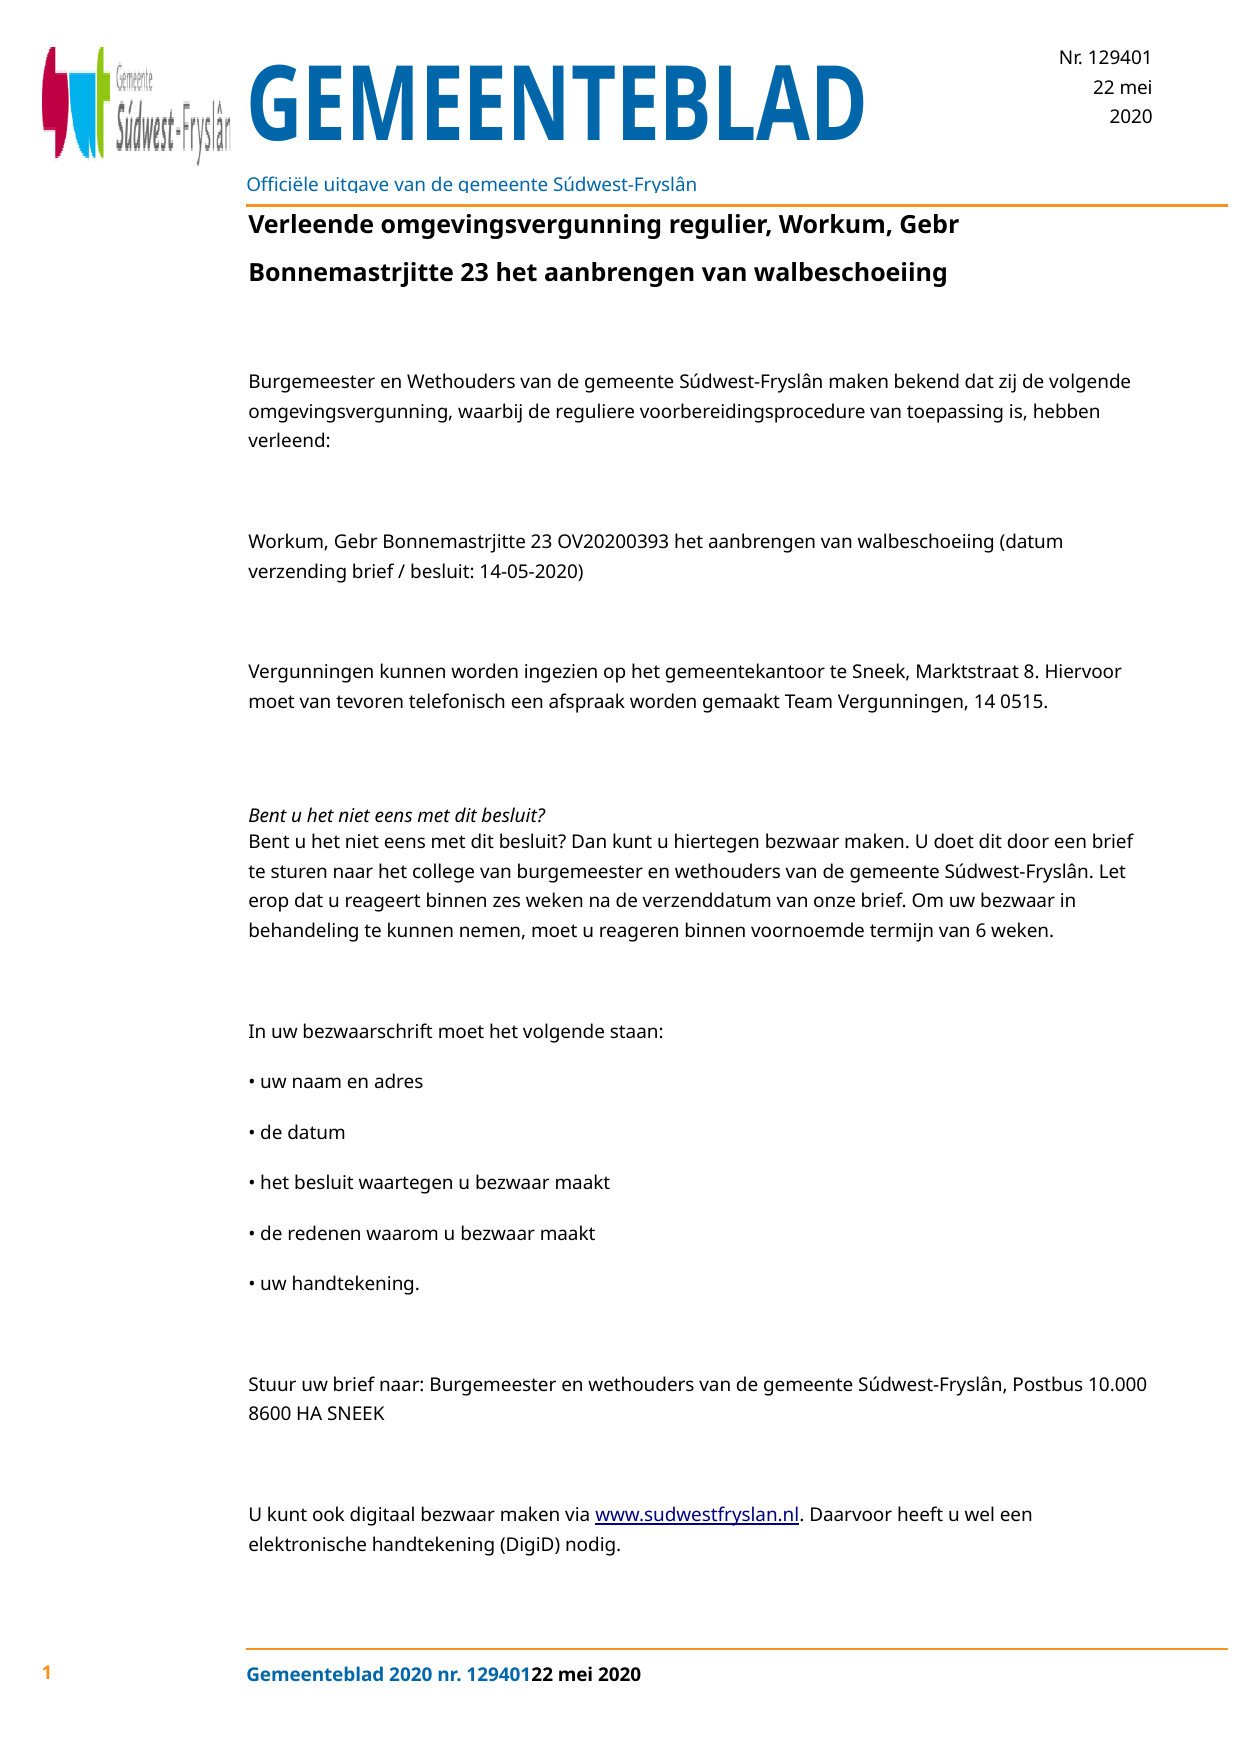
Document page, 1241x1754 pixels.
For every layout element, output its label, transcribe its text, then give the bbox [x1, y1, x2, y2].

text Stuur uw brief naar: Burgemeester en wethouders van de gemeente Súdwest-Fryslân, Postbus 10.000 8600 HA SNEEK [248, 1371, 1152, 1426]
text • de datum [248, 1119, 1152, 1144]
text In uw bezwaarschrift moet het volgende staan: [248, 1018, 1152, 1044]
text Bent u het niet eens met dit besluit? Dan kunt u hiertegen bezwaar maken. U doet dit door een brief te sturen naar het college van burgemeester en wethouders van de gemeente Súdwest-Fryslân. Let erop dat u reageert binnen zes weken na de verzenddatum van onze brief. Om uw bezwaar in behandeling te kunnen nemen, moet u reageren binnen voornoemde termijn van 6 weken. [248, 828, 1152, 943]
text • uw handtekening. [248, 1270, 1152, 1296]
text • uw naam en adres [248, 1068, 1152, 1094]
text Workum, Gebr Bonnemastrjitte 23 OV20200393 het aanbrengen van walbeschoeiing (datum verzending brief / besluit: 14-05-2020) [248, 528, 1152, 584]
text • het besluit waartegen u bezwaar maakt [248, 1169, 1152, 1195]
text Vergunningen kunnen worden ingezien op het gemeentekantoor te Sneek, Marktstraat 8. Hiervoor moet van tevoren telefonisch een afspraak worden gemaakt Team Vergunningen, 14 0515. [248, 659, 1152, 714]
text • de redenen waarom u bezwaar maakt [248, 1220, 1152, 1245]
text Bent u het niet eens met dit besluit? [248, 803, 1152, 828]
picture [41, 47, 231, 172]
text Verleende omgevingsvergunning regulier, Workum, Gebr Bonnemastrjitte 23 het aanbrengen van walbeschoeiing [248, 207, 1152, 288]
text Burgemeester en Wethouders van de gemeente Súdwest-Fryslân maken bekend dat zij de volgende omgevingsvergunning, waarbij de reguliere voorbereidingsprocedure van toepassing is, hebben verleend: [248, 368, 1152, 453]
text U kunt ook digitaal bezwaar maken via www.sudwestfryslan.nl. Daarvoor heeft u wel een elektronische handtekening (DigiD) nodig. [248, 1501, 1152, 1557]
